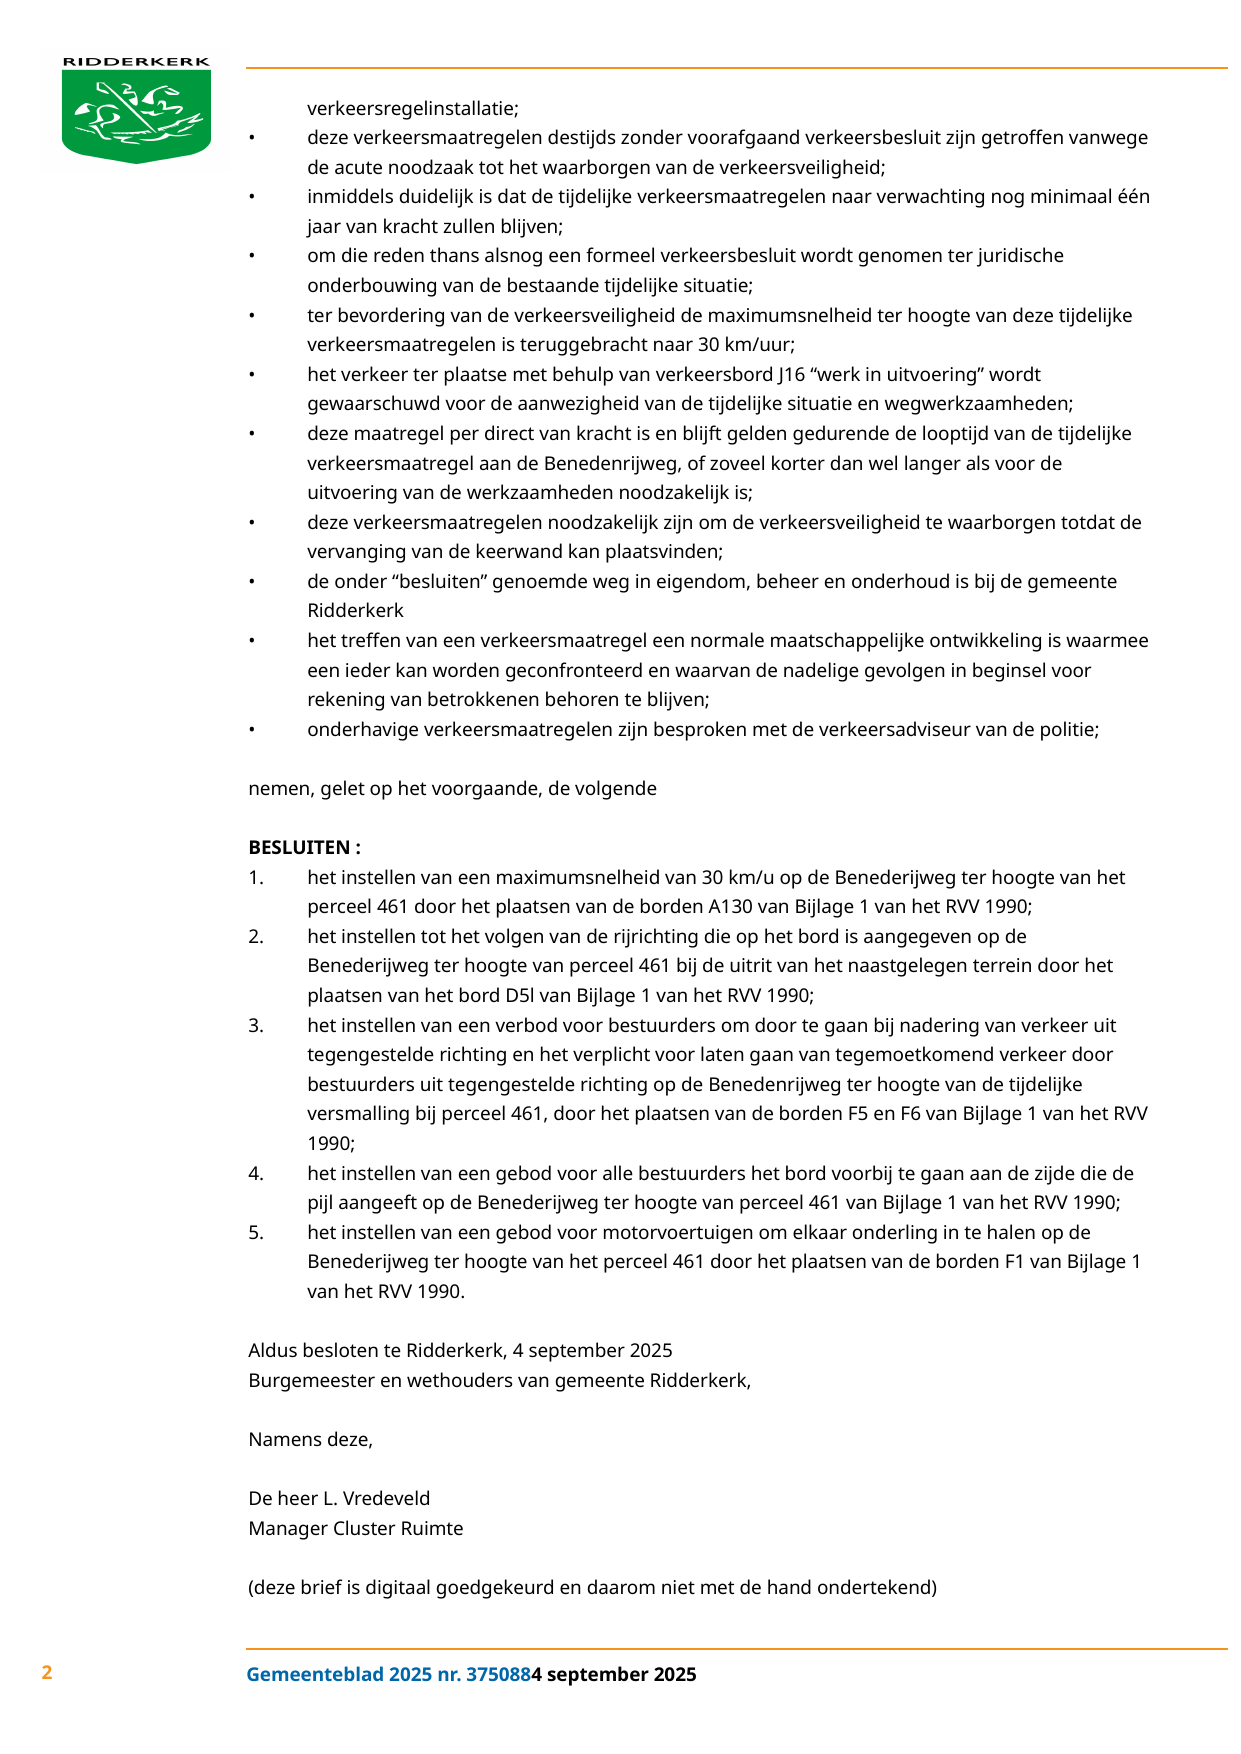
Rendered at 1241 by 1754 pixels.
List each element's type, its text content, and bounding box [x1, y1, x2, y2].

list ter bevordering van de verkeersveiligheid de maximumsnelheid ter hoogte van deze tijdelijke verkeersmaatregelen is teruggebracht naar 30 km/uur; [248, 302, 1152, 357]
list deze verkeersmaatregelen destijds zonder voorafgaand verkeersbesluit zijn getroffen vanwege de acute noodzaak tot het waarborgen van de verkeersveiligheid; [248, 124, 1152, 180]
list onderhavige verkeersmaatregelen zijn besproken met de verkeersadviseur van de politie; [248, 716, 1152, 742]
text nemen, gelet op het voorgaande, de volgende [248, 775, 1152, 801]
list het instellen van een gebod voor motorvoertuigen om elkaar onderling in te halen op de Benederijweg ter hoogte van het perceel 461 door het plaatsen van de borden F1 van Bijlage 1 van het RVV 1990. [248, 1219, 1152, 1304]
list het instellen tot het volgen van de rijrichting die op het bord is aangegeven op de Benederijweg ter hoogte van perceel 461 bij de uitrit van het naastgelegen terrein door het plaatsen van het bord D5l van Bijlage 1 van het RVV 1990; [248, 923, 1152, 1008]
list inmiddels duidelijk is dat de tijdelijke verkeersmaatregelen naar verwachting nog minimaal één jaar van kracht zullen blijven; [248, 183, 1152, 239]
text Namens deze, [248, 1426, 1152, 1452]
list het verkeer ter plaatse met behulp van verkeersbord J16 “werk in uitvoering” wordt gewaarschuwd voor de aanwezigheid van de tijdelijke situatie en wegwerkzaamheden; [248, 361, 1152, 416]
text Burgemeester en wethouders van gemeente Ridderkerk, [248, 1367, 1152, 1393]
text De heer L. Vredeveld [248, 1485, 1152, 1511]
list het treffen van een verkeersmaatregel een normale maatschappelijke ontwikkeling is waarmee een ieder kan worden geconfronteerd en waarvan de nadelige gevolgen in beginsel voor rekening van betrokkenen behoren te blijven; [248, 627, 1152, 712]
list het instellen van een maximumsnelheid van 30 km/u op de Benederijweg ter hoogte van het perceel 461 door het plaatsen van de borden A130 van Bijlage 1 van het RVV 1990; [248, 864, 1152, 919]
text BESLUITEN : [248, 834, 1152, 860]
text Manager Cluster Ruimte [248, 1515, 1152, 1541]
list deze verkeersmaatregelen noodzakelijk zijn om de verkeersveiligheid te waarborgen totdat de vervanging van de keerwand kan plaatsvinden; [248, 509, 1152, 564]
text (deze brief is digitaal goedgekeurd en daarom niet met de hand ondertekend) [248, 1574, 1152, 1600]
text Aldus besloten te Ridderkerk, 4 september 2025 [248, 1337, 1152, 1363]
list om die reden thans alsnog een formeel verkeersbesluit wordt genomen ter juridische onderbouwing van de bestaande tijdelijke situatie; [248, 243, 1152, 298]
picture [41, 47, 231, 172]
list het instellen van een verbod voor bestuurders om door te gaan bij nadering van verkeer uit tegengestelde richting en het verplicht voor laten gaan van tegemoetkomend verkeer door bestuurders uit tegengestelde richting op de Benedenrijweg ter hoogte van de tijdelijke versmalling bij perceel 461, door het plaatsen van de borden F5 en F6 van Bijlage 1 van het RVV 1990; [248, 1012, 1152, 1156]
list verkeersregelinstallatie; [248, 95, 1152, 121]
list het instellen van een gebod voor alle bestuurders het bord voorbij te gaan aan de zijde die de pijl aangeeft op de Benederijweg ter hoogte van perceel 461 van Bijlage 1 van het RVV 1990; [248, 1160, 1152, 1215]
list de onder “besluiten” genoemde weg in eigendom, beheer en onderhoud is bij de gemeente Ridderkerk [248, 568, 1152, 623]
list deze maatregel per direct van kracht is en blijft gelden gedurende de looptijd van de tijdelijke verkeersmaatregel aan de Benedenrijweg, of zoveel korter dan wel langer als voor de uitvoering van de werkzaamheden noodzakelijk is; [248, 420, 1152, 505]
